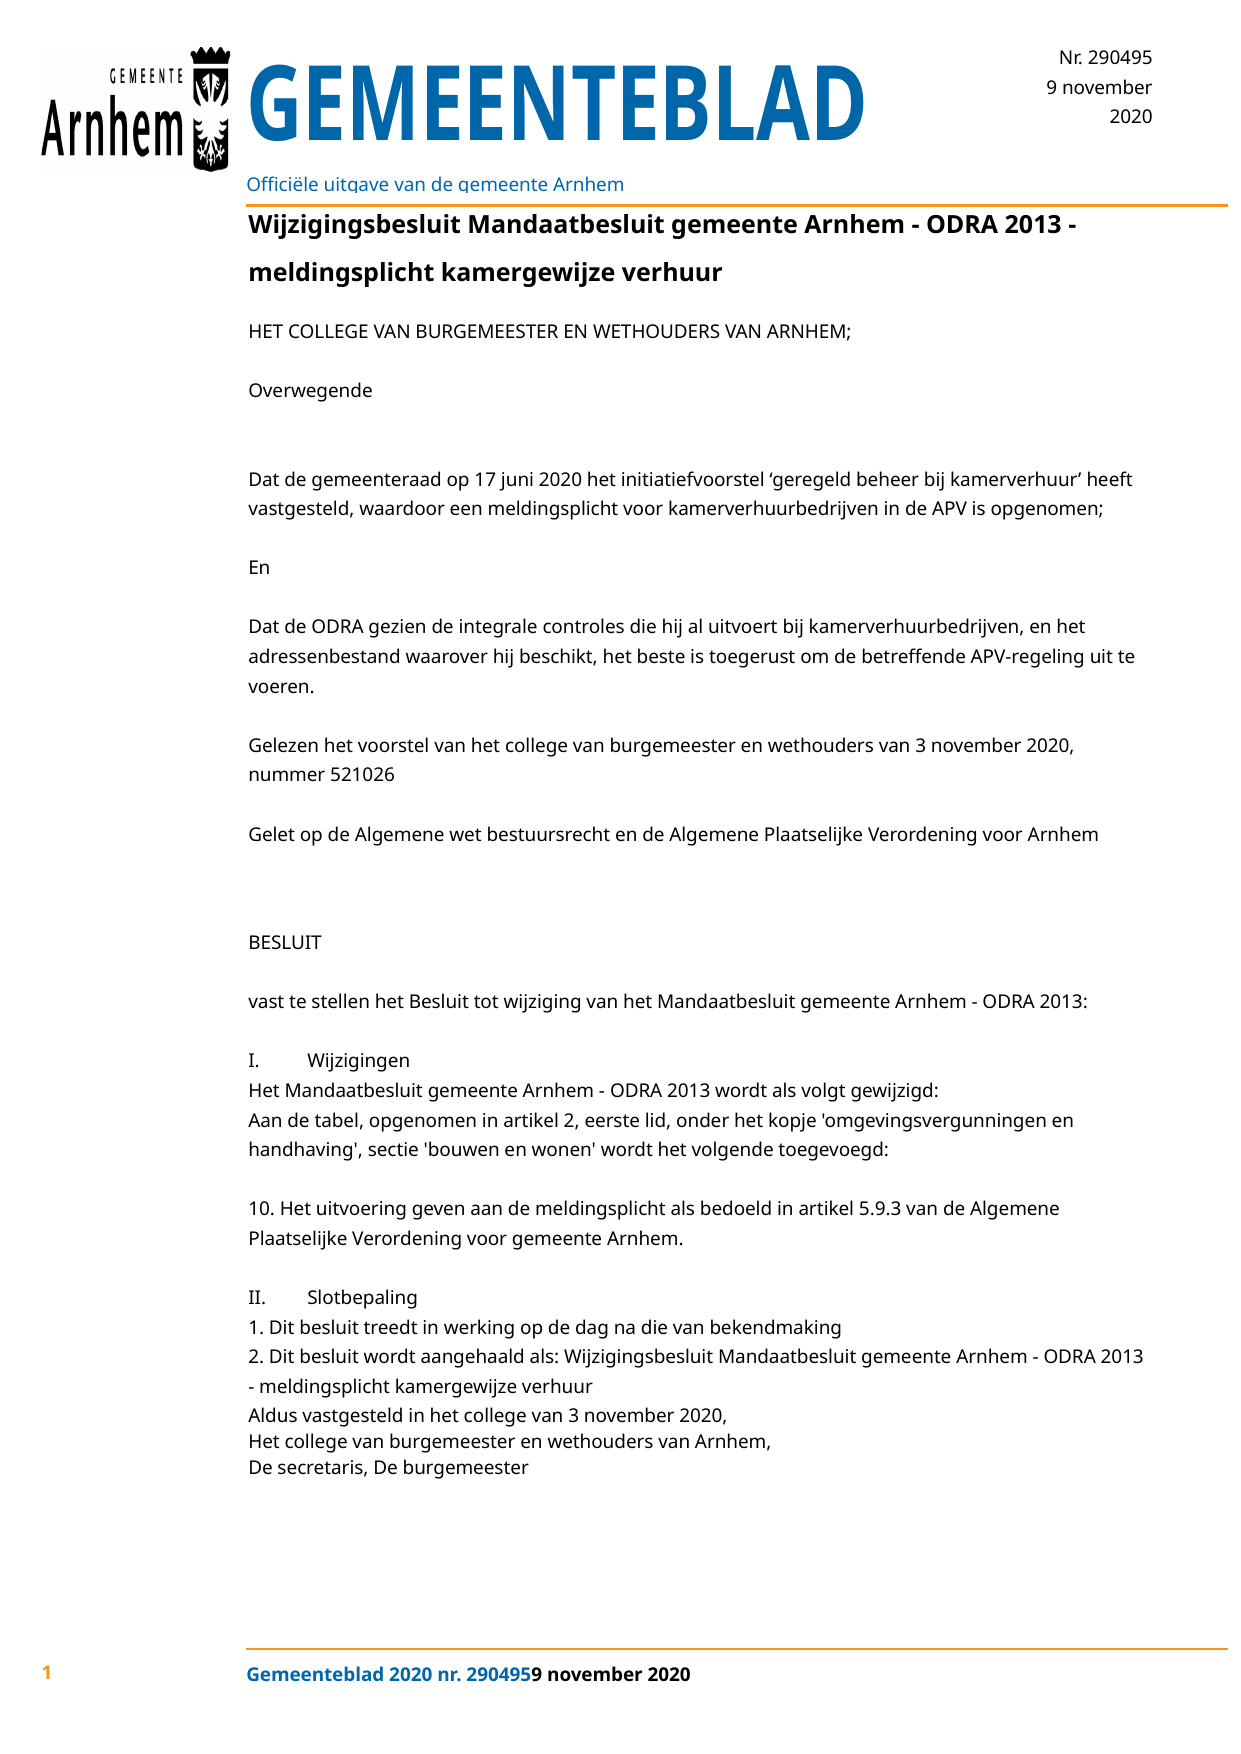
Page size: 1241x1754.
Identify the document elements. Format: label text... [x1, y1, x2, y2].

text Het college van burgemeester en wethouders van Arnhem, [248, 1428, 1152, 1454]
text Gelezen het voorstel van het college van burgemeester en wethouders van 3 november 2020, nummer 521026 [248, 732, 1152, 787]
text 2. Dit besluit wordt aangehaald als: Wijzigingsbesluit Mandaatbesluit gemeente Arnhem - ODRA 2013 - meldingsplicht kamergewijze verhuur [248, 1343, 1152, 1399]
text 1. Dit besluit treedt in werking op de dag na die van bekendmaking [248, 1314, 1152, 1339]
text En [248, 554, 1152, 580]
text Overwegende [248, 377, 1152, 403]
list Wijzigingen [248, 1048, 1152, 1073]
text Aan de tabel, opgenomen in artikel 2, eerste lid, onder het kopje 'omgevingsvergunningen en handhaving', sectie 'bouwen en wonen' wordt het volgende toegevoegd: [248, 1107, 1152, 1162]
text Gelet op de Algemene wet bestuursrecht en de Algemene Plaatselijke Verordening voor Arnhem [248, 821, 1152, 847]
text Dat de ODRA gezien de integrale controles die hij al uitvoert bij kamerverhuurbedrijven, en het adressenbestand waarover hij beschikt, het beste is toegerust om de betreffende APV-regeling uit te voeren. [248, 614, 1152, 699]
text 10. Het uitvoering geven aan de meldingsplicht als bedoeld in artikel 5.9.3 van de Algemene Plaatselijke Verordening voor gemeente Arnhem. [248, 1196, 1152, 1251]
picture [41, 47, 231, 172]
text De secretaris, De burgemeester [248, 1454, 1152, 1480]
text Het Mandaatbesluit gemeente Arnhem - ODRA 2013 wordt als volgt gewijzigd: [248, 1077, 1152, 1103]
text vast te stellen het Besluit tot wijziging van het Mandaatbesluit gemeente Arnhem - ODRA 2013: [248, 988, 1152, 1014]
text BESLUIT [248, 929, 1152, 955]
list Slotbepaling [248, 1284, 1152, 1310]
text Dat de gemeenteraad op 17 juni 2020 het initiatiefvoorstel ‘geregeld beheer bij kamerverhuur’ heeft vastgesteld, waardoor een meldingsplicht voor kamerverhuurbedrijven in de APV is opgenomen; [248, 466, 1152, 521]
text Aldus vastgesteld in het college van 3 november 2020, [248, 1403, 1152, 1428]
text HET COLLEGE VAN BURGEMEESTER EN WETHOUDERS VAN ARNHEM; [248, 318, 1152, 344]
text Wijzigingsbesluit Mandaatbesluit gemeente Arnhem - ODRA 2013 - meldingsplicht kamergewijze verhuur [248, 207, 1152, 288]
